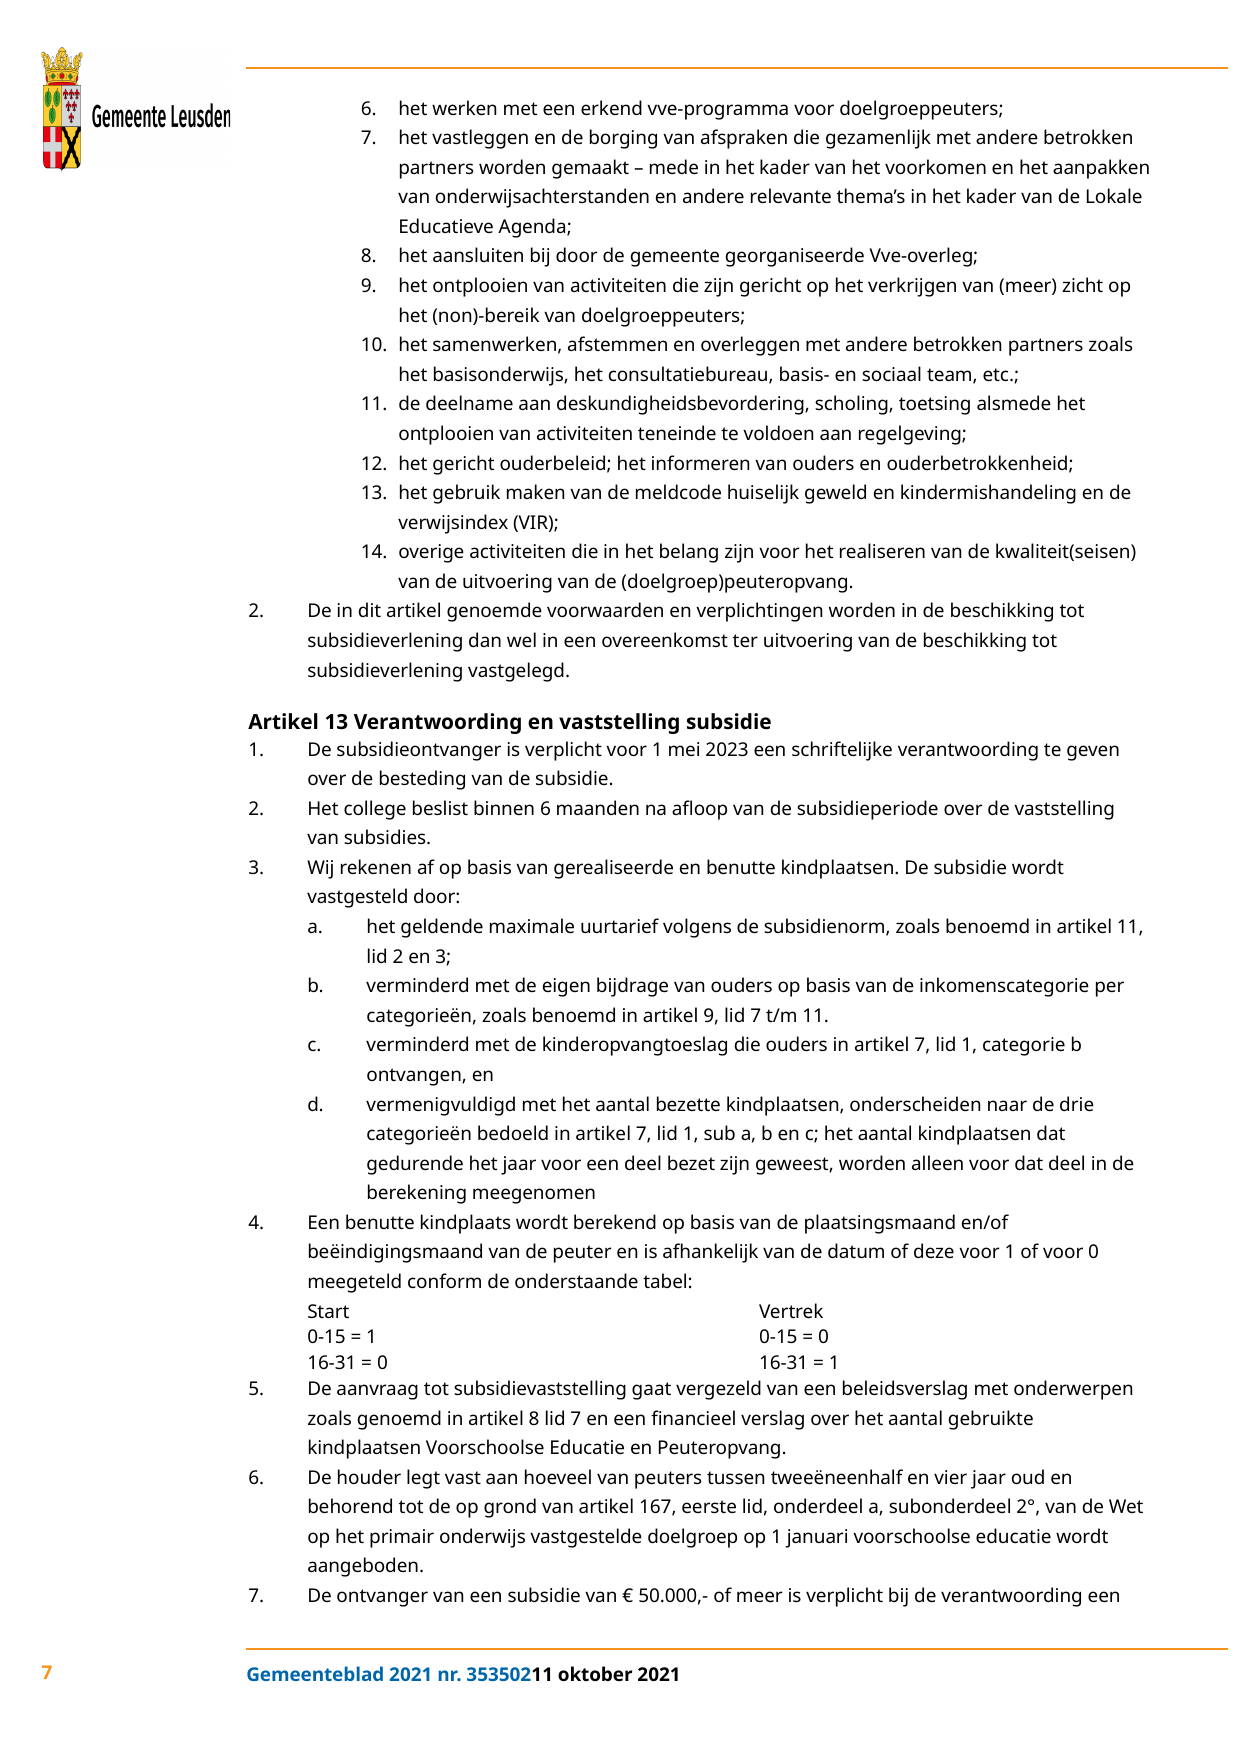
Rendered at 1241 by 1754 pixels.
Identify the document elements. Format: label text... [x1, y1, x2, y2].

list verminderd met de kinderopvangtoeslag die ouders in artikel 7, lid 1, categorie b ontvangen, en [307, 1032, 1152, 1087]
text Artikel 13 Verantwoording en vaststelling subsidie [248, 707, 1152, 736]
table_cell 16-31 = 0 [307, 1349, 759, 1375]
list Een benutte kindplaats wordt berekend op basis van de plaatsingsmaand en/of beëindigingsmaand van de peuter en is afhankelijk van de datum of deze voor 1 of voor 0 meegeteld conform de onderstaande tabel: [248, 1209, 1152, 1294]
picture [41, 47, 231, 172]
list het geldende maximale uurtarief volgens de subsidienorm, zoals benoemd in artikel 11, lid 2 en 3; [307, 913, 1152, 968]
list het aansluiten bij door de gemeente georganiseerde Vve-overleg; [361, 243, 1152, 268]
list De houder legt vast aan hoeveel van peuters tussen tweeëneenhalf en vier jaar oud en behorend tot de op grond van artikel 167, eerste lid, onderdeel a, subonderdeel 2°, van de Wet op het primair onderwijs vastgestelde doelgroep op 1 januari voorschoolse educatie wordt aangeboden. [248, 1464, 1152, 1578]
list verminderd met de eigen bijdrage van ouders op basis van de inkomenscategorie per categorieën, zoals benoemd in artikel 9, lid 7 t/m 11. [307, 972, 1152, 1028]
list Wij rekenen af op basis van gerealiseerde en benutte kindplaatsen. De subsidie wordt vastgesteld door: [248, 854, 1152, 909]
list vermenigvuldigd met het aantal bezette kindplaatsen, onderscheiden naar de drie categorieën bedoeld in artikel 7, lid 1, sub a, b en c; het aantal kindplaatsen dat gedurende het jaar voor een deel bezet zijn geweest, worden alleen voor dat deel in de berekening meegenomen [307, 1091, 1152, 1205]
list het samenwerken, afstemmen en overleggen met andere betrokken partners zoals het basisonderwijs, het consultatiebureau, basis- en sociaal team, etc.; [361, 331, 1152, 387]
list het gericht ouderbeleid; het informeren van ouders en ouderbetrokkenheid; [361, 450, 1152, 476]
table_header Start [307, 1298, 759, 1324]
table_cell 0-15 = 0 [759, 1324, 1211, 1349]
list het ontplooien van activiteiten die zijn gericht op het verkrijgen van (meer) zicht op het (non)-bereik van doelgroeppeuters; [361, 272, 1152, 328]
list De ontvanger van een subsidie van € 50.000,- of meer is verplicht bij de verantwoording een [248, 1582, 1152, 1608]
list De subsidieontvanger is verplicht voor 1 mei 2023 een schriftelijke verantwoording te geven over de besteding van de subsidie. [248, 736, 1152, 791]
list De aanvraag tot subsidievaststelling gaat vergezeld van een beleidsverslag met onderwerpen zoals genoemd in artikel 8 lid 7 en een financieel verslag over het aantal gebruikte kindplaatsen Voorschoolse Educatie en Peuteropvang. [248, 1375, 1152, 1460]
list de deelname aan deskundigheidsbevordering, scholing, toetsing alsmede het ontplooien van activiteiten teneinde te voldoen aan regelgeving; [361, 391, 1152, 446]
list Het college beslist binnen 6 maanden na afloop van de subsidieperiode over de vaststelling van subsidies. [248, 795, 1152, 850]
list overige activiteiten die in het belang zijn voor het realiseren van de kwaliteit(seisen) van de uitvoering van de (doelgroep)peuteropvang. [361, 538, 1152, 594]
list het vastleggen en de borging van afspraken die gezamenlijk met andere betrokken partners worden gemaakt – mede in het kader van het voorkomen en het aanpakken van onderwijsachterstanden en andere relevante thema’s in het kader van de Lokale Educatieve Agenda; [361, 124, 1152, 239]
table_header Vertrek [759, 1298, 1211, 1324]
table_cell 0-15 = 1 [307, 1324, 759, 1349]
list het werken met een erkend vve-programma voor doelgroeppeuters; [361, 95, 1152, 121]
list De in dit artikel genoemde voorwaarden en verplichtingen worden in de beschikking tot subsidieverlening dan wel in een overeenkomst ter uitvoering van de beschikking tot subsidieverlening vastgelegd. [248, 598, 1152, 683]
table_cell 16-31 = 1 [759, 1349, 1211, 1375]
list het gebruik maken van de meldcode huiselijk geweld en kindermishandeling en de verwijsindex (VIR); [361, 479, 1152, 535]
